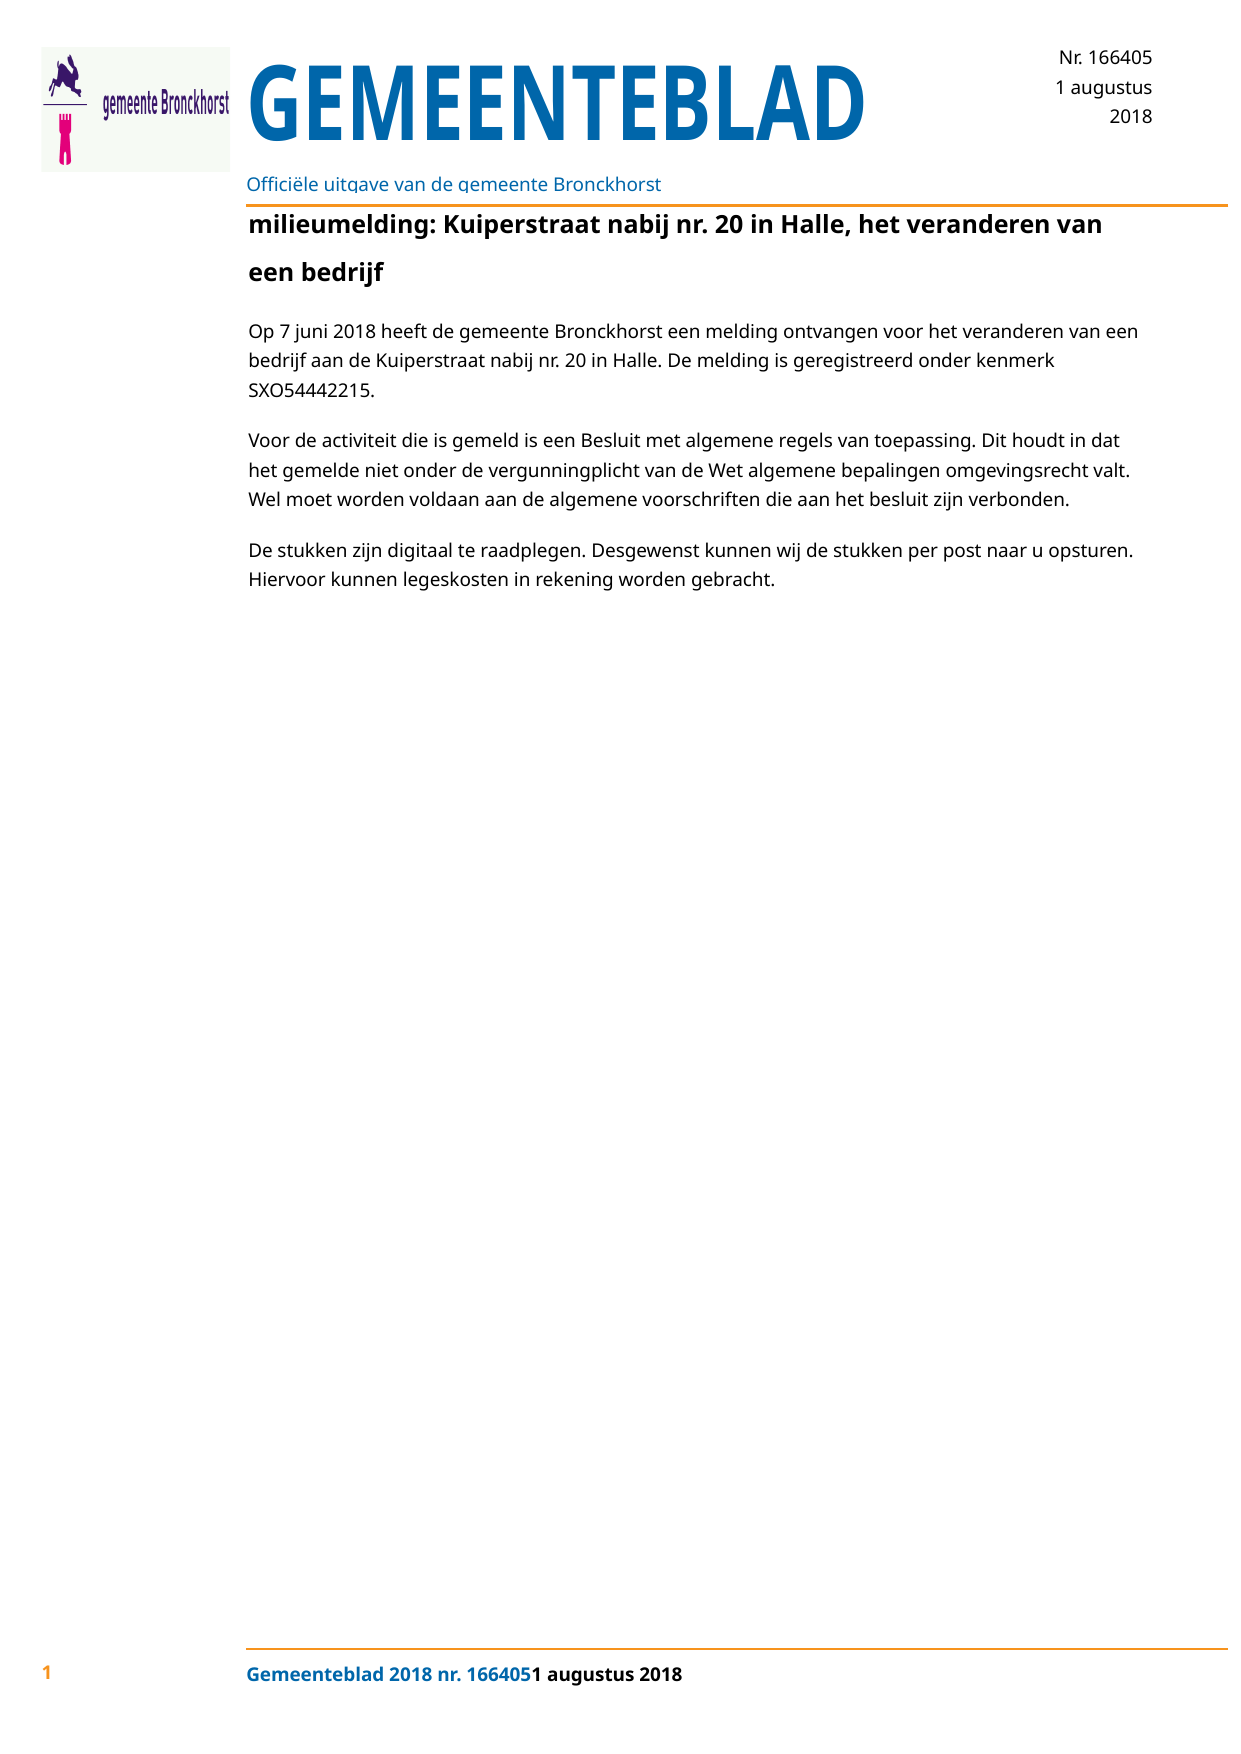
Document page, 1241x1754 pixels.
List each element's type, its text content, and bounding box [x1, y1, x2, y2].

text Op 7 juni 2018 heeft de gemeente Bronckhorst een melding ontvangen voor het veranderen van een bedrijf aan de Kuiperstraat nabij nr. 20 in Halle. De melding is geregistreerd onder kenmerk SXO54442215. [248, 318, 1152, 403]
text De stukken zijn digitaal te raadplegen. Desgewenst kunnen wij de stukken per post naar u opsturen. Hiervoor kunnen legeskosten in rekening worden gebracht. [248, 537, 1152, 592]
picture [41, 47, 231, 172]
text milieumelding: Kuiperstraat nabij nr. 20 in Halle, het veranderen van een bedrijf [248, 207, 1152, 288]
text Voor de activiteit die is gemeld is een Besluit met algemene regels van toepassing. Dit houdt in dat het gemelde niet onder de vergunningplicht van de Wet algemene bepalingen omgevingsrecht valt. Wel moet worden voldaan aan de algemene voorschriften die aan het besluit zijn verbonden. [248, 427, 1152, 512]
